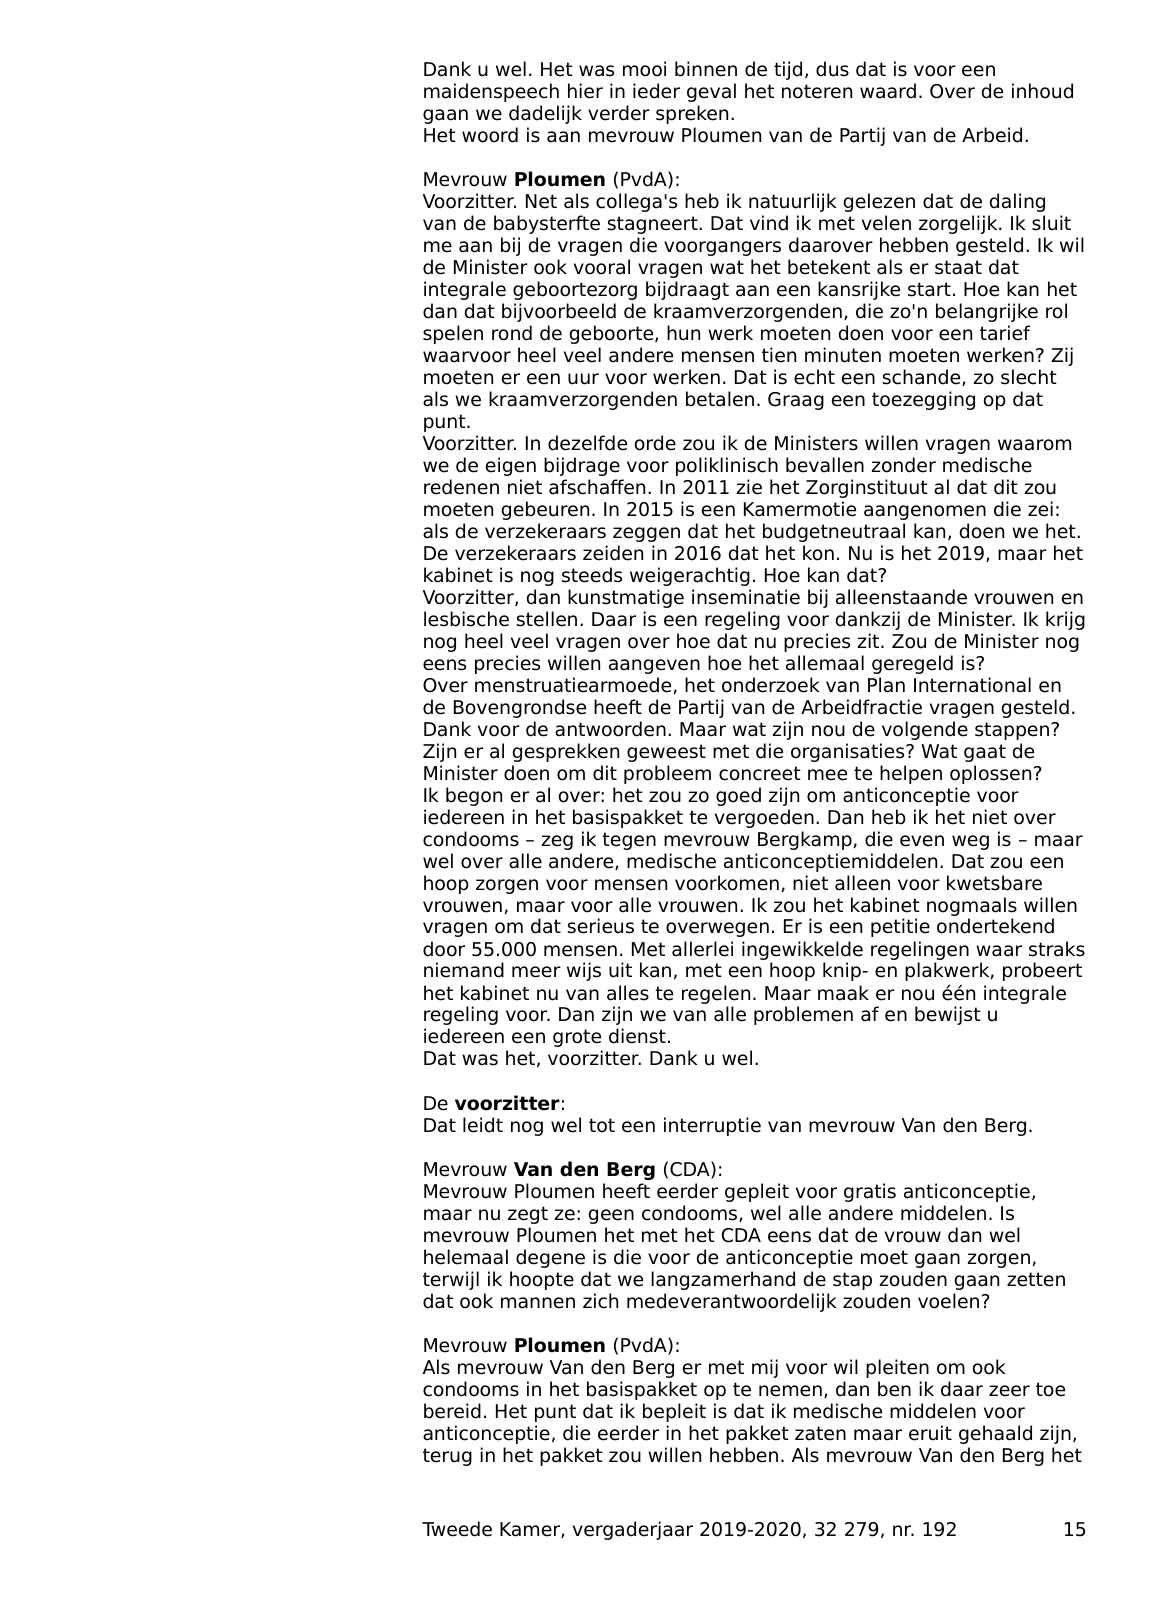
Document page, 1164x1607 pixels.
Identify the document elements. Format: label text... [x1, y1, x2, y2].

text Voorzitter. In dezelfde orde zou ik de Ministers willen vragen waarom we de eigen bijdrage voor poliklinisch bevallen zonder medische redenen niet afschaffen. In 2011 zie het Zorginstituut al dat dit zou moeten gebeuren. In 2015 is een Kamermotie aangenomen die zei: als de verzekeraars zeggen dat het budgetneutraal kan, doen we het. De verzekeraars zeiden in 2016 dat het kon. Nu is het 2019, maar het kabinet is nog steeds weigerachtig. Hoe kan dat? [422, 433, 1087, 587]
text Dat leidt nog wel tot een interruptie van mevrouw Van den Berg. [422, 1114, 1087, 1136]
text Dat was het, voorzitter. Dank u wel. [422, 1048, 1087, 1070]
text Ik begon er al over: het zou zo goed zijn om anticonceptie voor iedereen in het basispakket te vergoeden. Dan heb ik het niet over condooms – zeg ik tegen mevrouw Bergkamp, die even weg is – maar wel over alle andere, medische anticonceptiemiddelen. Dat zou een hoop zorgen voor mensen voorkomen, niet alleen voor kwetsbare vrouwen, maar voor alle vrouwen. Ik zou het kabinet nogmaals willen vragen om dat serieus te overwegen. Er is een petitie ondertekend door 55.000 mensen. Met allerlei ingewikkelde regelingen waar straks niemand meer wijs uit kan, met een hoop knip- en plakwerk, probeert het kabinet nu van alles te regelen. Maar maak er nou één integrale regeling voor. Dan zijn we van alle problemen af en bewijst u iedereen een grote dienst. [422, 784, 1087, 1048]
text Mevrouw Ploumen heeft eerder gepleit voor gratis anticonceptie, maar nu zegt ze: geen condooms, wel alle andere middelen. Is mevrouw Ploumen het met het CDA eens dat de vrouw dan wel helemaal degene is die voor de anticonceptie moet gaan zorgen, terwijl ik hoopte dat we langzamerhand de stap zouden gaan zetten dat ook mannen zich medeverantwoordelijk zouden voelen? [422, 1181, 1087, 1312]
text Over menstruatiearmoede, het onderzoek van Plan International en de Bovengrondse heeft de Partij van de Arbeidfractie vragen gesteld. Dank voor de antwoorden. Maar wat zijn nou de volgende stappen? Zijn er al gesprekken geweest met die organisaties? Wat gaat de Minister doen om dit probleem concreet mee te helpen oplossen? [422, 675, 1087, 784]
text Mevrouw Ploumen (PvdA): [422, 169, 1087, 191]
text Als mevrouw Van den Berg er met mij voor wil pleiten om ook condooms in het basispakket op te nemen, dan ben ik daar zeer toe bereid. Het punt dat ik bepleit is dat ik medische middelen voor anticonceptie, die eerder in het pakket zaten maar eruit gehaald zijn, terug in het pakket zou willen hebben. Als mevrouw Van den Berg het [422, 1357, 1087, 1467]
text Voorzitter. Net als collega's heb ik natuurlijk gelezen dat de daling van de babysterfte stagneert. Dat vind ik met velen zorgelijk. Ik sluit me aan bij de vragen die voorgangers daarover hebben gesteld. Ik wil de Minister ook vooral vragen wat het betekent als er staat dat integrale geboortezorg bijdraagt aan een kansrijke start. Hoe kan het dan dat bijvoorbeeld de kraamverzorgenden, die zo'n belangrijke rol spelen rond de geboorte, hun werk moeten doen voor een tarief waarvoor heel veel andere mensen tien minuten moeten werken? Zij moeten er een uur voor werken. Dat is echt een schande, zo slecht als we kraamverzorgenden betalen. Graag een toezegging op dat punt. [422, 191, 1087, 433]
text Dank u wel. Het was mooi binnen de tijd, dus dat is voor een maidenspeech hier in ieder geval het noteren waard. Over de inhoud gaan we dadelijk verder spreken. [422, 59, 1087, 125]
text Het woord is aan mevrouw Ploumen van de Partij van de Arbeid. [422, 125, 1087, 147]
text Voorzitter, dan kunstmatige inseminatie bij alleenstaande vrouwen en lesbische stellen. Daar is een regeling voor dankzij de Minister. Ik krijg nog heel veel vragen over hoe dat nu precies zit. Zou de Minister nog eens precies willen aangeven hoe het allemaal geregeld is? [422, 587, 1087, 675]
text Mevrouw Van den Berg (CDA): [422, 1159, 1087, 1181]
text Mevrouw Ploumen (PvdA): [422, 1335, 1087, 1357]
text De voorzitter: [422, 1092, 1087, 1114]
